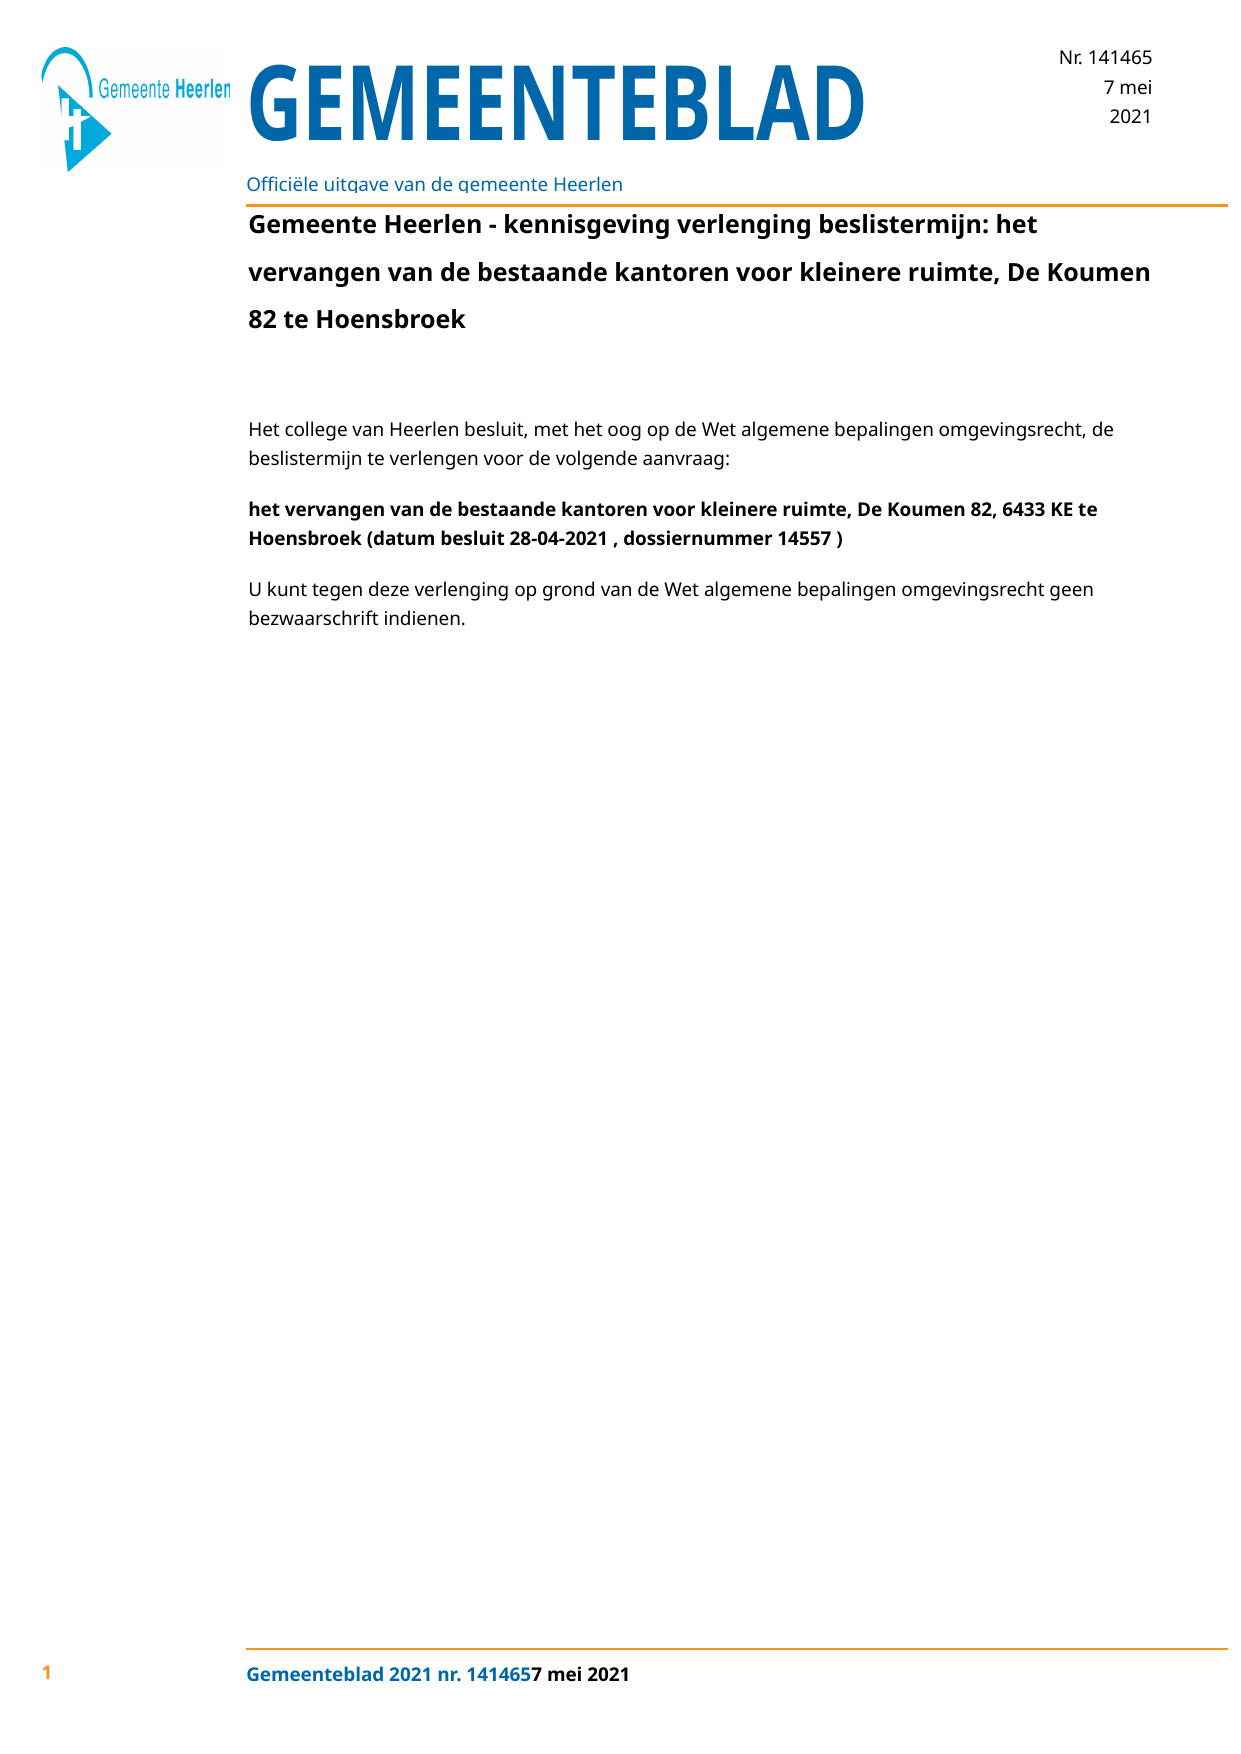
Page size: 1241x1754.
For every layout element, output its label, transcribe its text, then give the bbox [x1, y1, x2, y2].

picture [41, 47, 231, 172]
text U kunt tegen deze verlenging op grond van de Wet algemene bepalingen omgevingsrecht geen bezwaarschrift indienen. [248, 576, 1152, 631]
text het vervangen van de bestaande kantoren voor kleinere ruimte, De Koumen 82, 6433 KE te Hoensbroek (datum besluit 28-04-2021 , dossiernummer 14557 ) [248, 496, 1152, 551]
text Gemeente Heerlen - kennisgeving verlenging beslistermijn: het vervangen van de bestaande kantoren voor kleinere ruimte, De Koumen 82 te Hoensbroek [248, 207, 1152, 336]
text Het college van Heerlen besluit, met het oog op de Wet algemene bepalingen omgevingsrecht, de beslistermijn te verlengen voor de volgende aanvraag: [248, 416, 1152, 471]
picture [41, 47, 59, 70]
